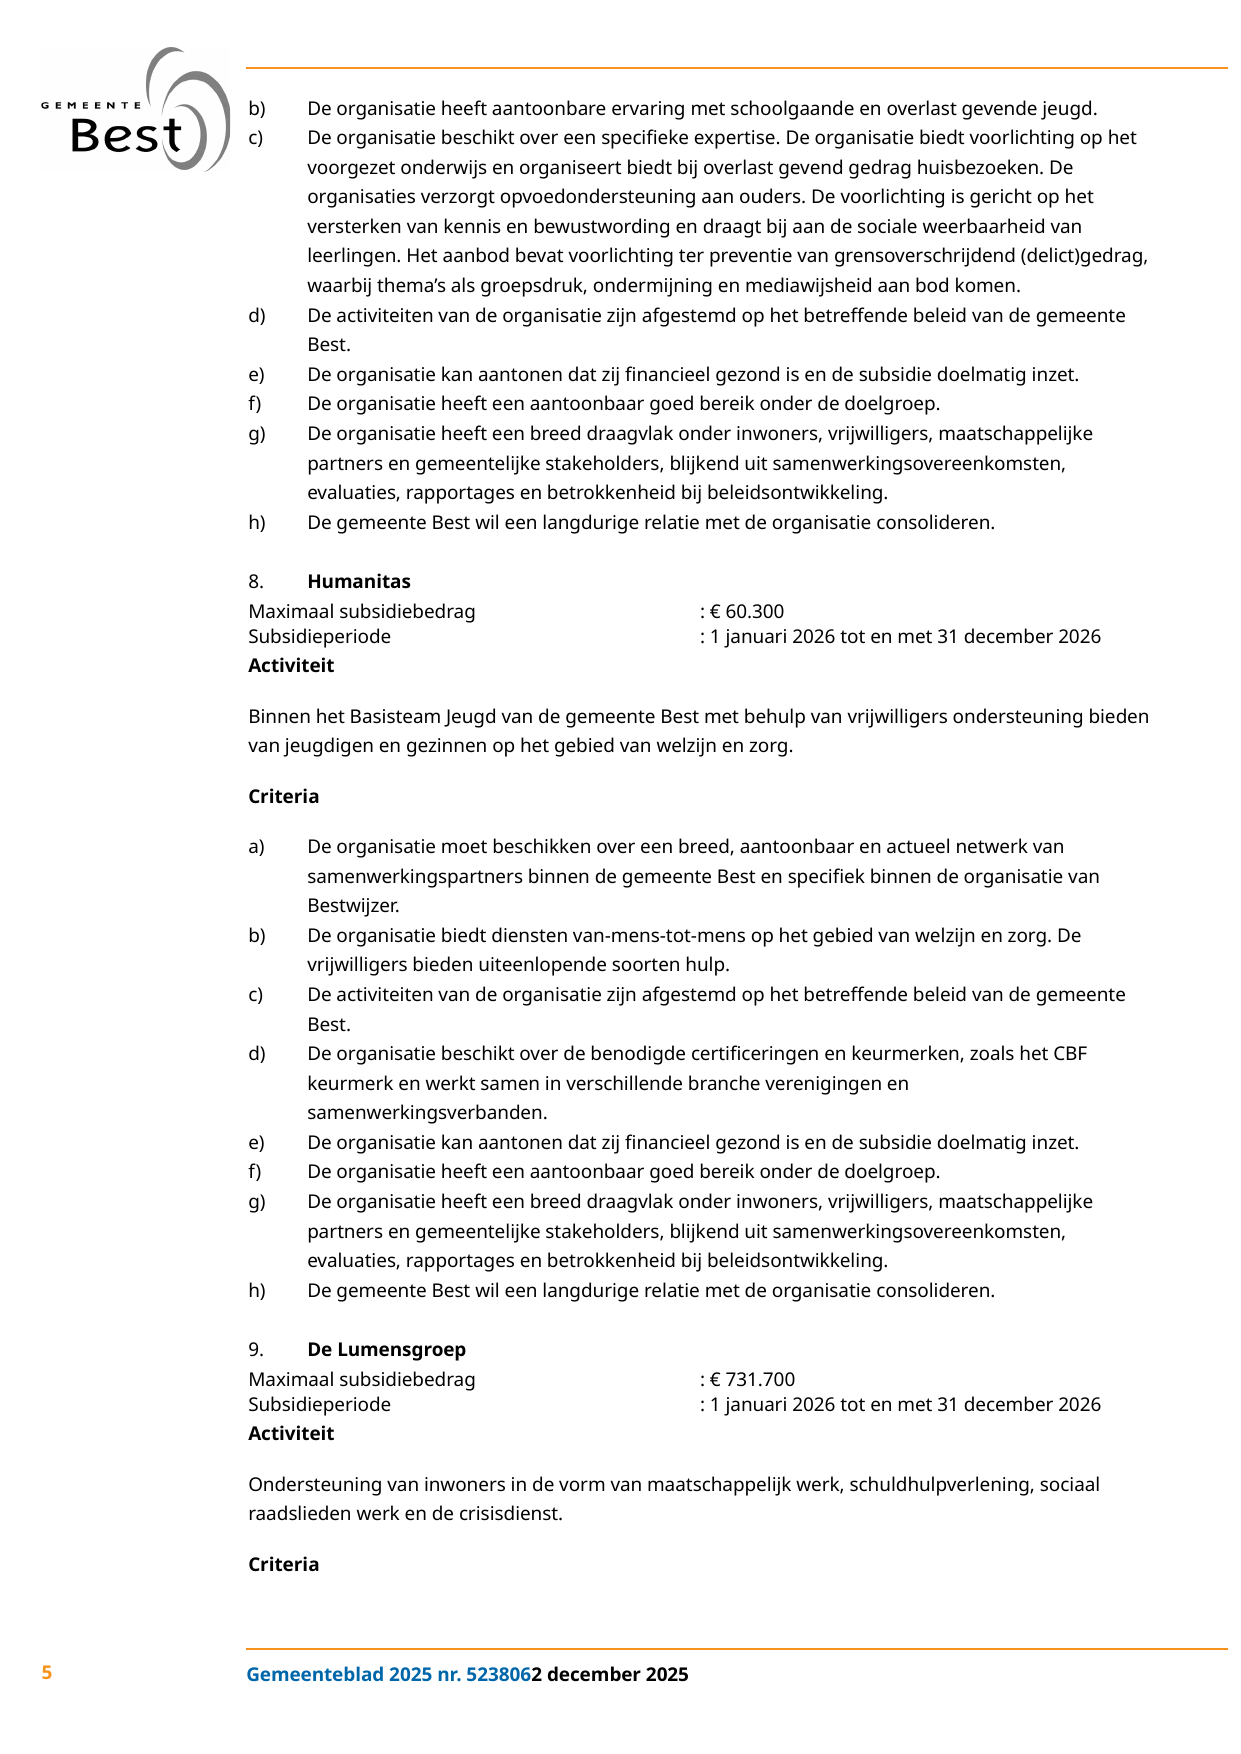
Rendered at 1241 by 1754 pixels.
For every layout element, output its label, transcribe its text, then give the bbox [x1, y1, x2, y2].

list De organisatie beschikt over een specifieke expertise. De organisatie biedt voorlichting op het voorgezet onderwijs en organiseert biedt bij overlast gevend gedrag huisbezoeken. De organisaties verzorgt opvoedondersteuning aan ouders. De voorlichting is gericht op het versterken van kennis en bewustwording en draagt bij aan de sociale weerbaarheid van leerlingen. Het aanbod bevat voorlichting ter preventie van grensoverschrijdend (delict)gedrag, waarbij thema’s als groepsdruk, ondermijning en mediawijsheid aan bod komen. [248, 124, 1152, 298]
text Criteria [248, 1551, 1152, 1577]
table_header : € 731.700 [700, 1366, 1152, 1392]
text Binnen het Basisteam Jeugd van de gemeente Best met behulp van vrijwilligers ondersteuning bieden van jeugdigen en gezinnen op het gebied van welzijn en zorg. [248, 703, 1152, 758]
list De activiteiten van de organisatie zijn afgestemd op het betreffende beleid van de gemeente Best. [248, 981, 1152, 1037]
list De organisatie heeft een breed draagvlak onder inwoners, vrijwilligers, maatschappelijke partners en gemeentelijke stakeholders, blijkend uit samenwerkingsovereenkomsten, evaluaties, rapportages en betrokkenheid bij beleidsontwikkeling. [248, 420, 1152, 505]
table_cell : 1 januari 2026 tot en met 31 december 2026 [700, 1392, 1152, 1417]
list De organisatie kan aantonen dat zij financieel gezond is en de subsidie doelmatig inzet. [248, 1129, 1152, 1155]
list Humanitas [248, 568, 1152, 594]
text Activiteit [248, 1421, 1152, 1446]
table_cell Subsidieperiode [248, 1392, 700, 1417]
list De activiteiten van de organisatie zijn afgestemd op het betreffende beleid van de gemeente Best. [248, 302, 1152, 357]
text Ondersteuning van inwoners in de vorm van maatschappelijk werk, schuldhulpverlening, sociaal raadslieden werk en de crisisdienst. [248, 1471, 1152, 1526]
table_cell : 1 januari 2026 tot en met 31 december 2026 [700, 624, 1152, 649]
list De organisatie moet beschikken over een breed, aantoonbaar en actueel netwerk van samenwerkingspartners binnen de gemeente Best en specifiek binnen de organisatie van Bestwijzer. [248, 833, 1152, 918]
list De organisatie kan aantonen dat zij financieel gezond is en de subsidie doelmatig inzet. [248, 361, 1152, 387]
list De organisatie heeft een aantoonbaar goed bereik onder de doelgroep. [248, 1159, 1152, 1184]
list De gemeente Best wil een langdurige relatie met de organisatie consolideren. [248, 1277, 1152, 1303]
text Criteria [248, 783, 1152, 809]
list De organisatie biedt diensten van-mens-tot-mens op het gebied van welzijn en zorg. De vrijwilligers bieden uiteenlopende soorten hulp. [248, 922, 1152, 977]
list De organisatie heeft een breed draagvlak onder inwoners, vrijwilligers, maatschappelijke partners en gemeentelijke stakeholders, blijkend uit samenwerkingsovereenkomsten, evaluaties, rapportages en betrokkenheid bij beleidsontwikkeling. [248, 1188, 1152, 1273]
list De organisatie beschikt over de benodigde certificeringen en keurmerken, zoals het CBF keurmerk en werkt samen in verschillende branche verenigingen en samenwerkingsverbanden. [248, 1040, 1152, 1125]
list De Lumensgroep [248, 1336, 1152, 1362]
picture [41, 47, 231, 172]
table_cell Subsidieperiode [248, 624, 700, 649]
text Activiteit [248, 652, 1152, 678]
list De gemeente Best wil een langdurige relatie met de organisatie consolideren. [248, 509, 1152, 535]
list De organisatie heeft aantoonbare ervaring met schoolgaande en overlast gevende jeugd. [248, 95, 1152, 121]
table_header : € 60.300 [700, 598, 1152, 623]
table_header Maximaal subsidiebedrag [248, 598, 700, 623]
list De organisatie heeft een aantoonbaar goed bereik onder de doelgroep. [248, 391, 1152, 416]
table_header Maximaal subsidiebedrag [248, 1366, 700, 1392]
